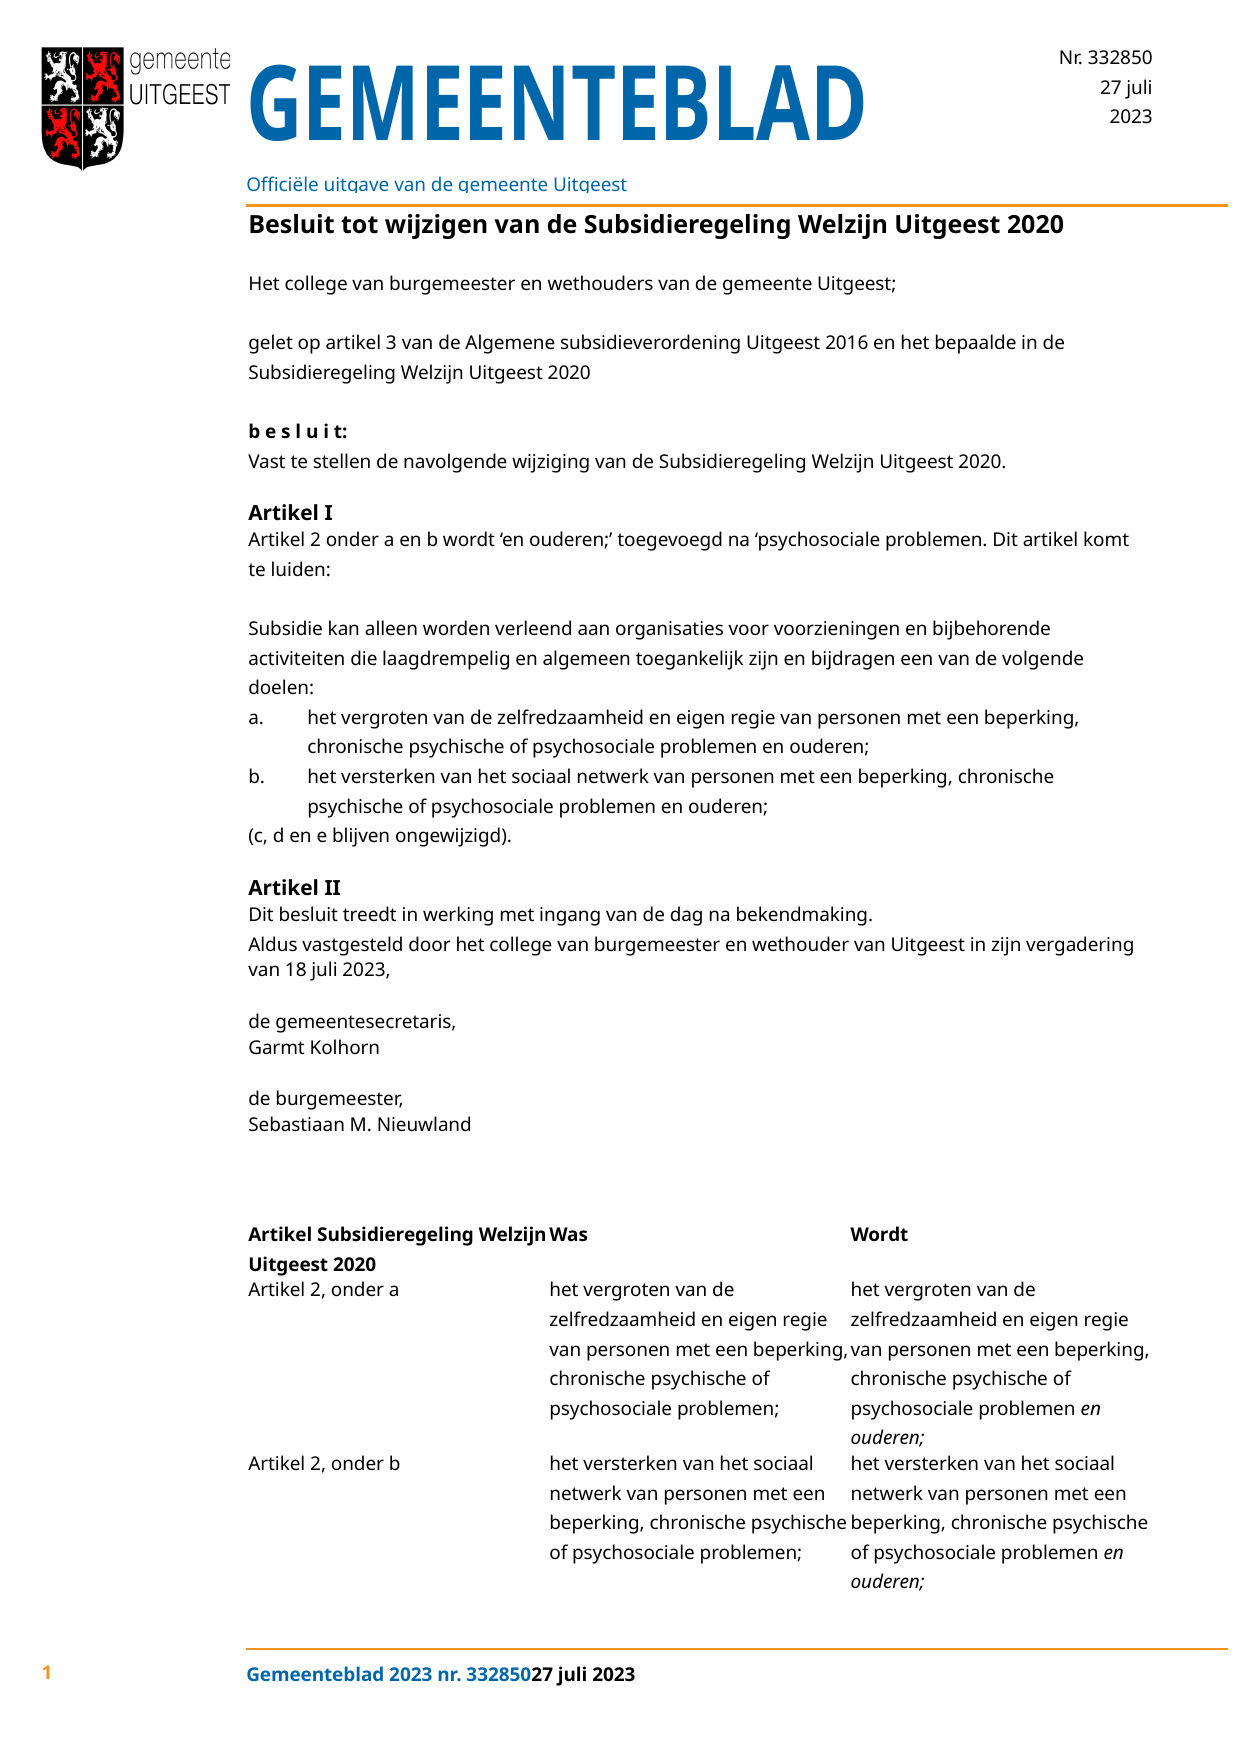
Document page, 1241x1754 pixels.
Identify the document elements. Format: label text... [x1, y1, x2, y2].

text Artikel 2 onder a en b wordt ‘en ouderen;’ toegevoegd na ‘psychosociale problemen. Dit artikel komt te luiden: [248, 527, 1152, 582]
text Subsidie kan alleen worden verleend aan organisaties voor voorzieningen en bijbehorende activiteiten die laagdrempelig en algemeen toegankelijk zijn en bijdragen een van de volgende doelen: [248, 615, 1152, 700]
picture [41, 47, 231, 172]
table_cell Artikel 2, onder b [248, 1450, 549, 1594]
text Vast te stellen de navolgende wijziging van de Subsidieregeling Welzijn Uitgeest 2020. [248, 448, 1152, 473]
table_cell het versterken van het sociaal netwerk van personen met een beperking, chronische psychische of psychosociale problemen; [549, 1450, 850, 1594]
text Artikel II [248, 873, 1152, 901]
text de burgemeester, [248, 1085, 1152, 1111]
text Garmt Kolhorn [248, 1034, 1152, 1059]
list het versterken van het sociaal netwerk van personen met een beperking, chronische psychische of psychosociale problemen en ouderen; [248, 763, 1152, 819]
text Het college van burgemeester en wethouders van de gemeente Uitgeest; [248, 270, 1152, 296]
text Sebastiaan M. Nieuwland [248, 1111, 1152, 1137]
table_cell het versterken van het sociaal netwerk van personen met een beperking, chronische psychische of psychosociale problemen en ouderen; [850, 1450, 1152, 1594]
table_header Was [549, 1221, 850, 1277]
text Dit besluit treedt in werking met ingang van de dag na bekendmaking. [248, 901, 1152, 927]
table_cell Artikel 2, onder a [248, 1277, 549, 1450]
text Besluit tot wijzigen van de Subsidieregeling Welzijn Uitgeest 2020 [248, 207, 1152, 241]
text gelet op artikel 3 van de Algemene subsidieverordening Uitgeest 2016 en het bepaalde in de Subsidieregeling Welzijn Uitgeest 2020 [248, 329, 1152, 385]
table_header Wordt [850, 1221, 1152, 1277]
text de gemeentesecretaris, [248, 1008, 1152, 1034]
text (c, d en e blijven ongewijzigd). [248, 822, 1152, 848]
text b e s l u i t: [248, 418, 1152, 444]
text Aldus vastgesteld door het college van burgemeester en wethouder van Uitgeest in zijn vergadering van 18 juli 2023, [248, 931, 1152, 982]
table_cell het vergroten van de zelfredzaamheid en eigen regie van personen met een beperking, chronische psychische of psychosociale problemen en ouderen; [850, 1277, 1152, 1450]
table_header Artikel Subsidieregeling Welzijn Uitgeest 2020 [248, 1221, 549, 1277]
text Artikel I [248, 498, 1152, 527]
list het vergroten van de zelfredzaamheid en eigen regie van personen met een beperking, chronische psychische of psychosociale problemen en ouderen; [248, 704, 1152, 759]
table_cell het vergroten van de zelfredzaamheid en eigen regie van personen met een beperking, chronische psychische of psychosociale problemen; [549, 1277, 850, 1450]
